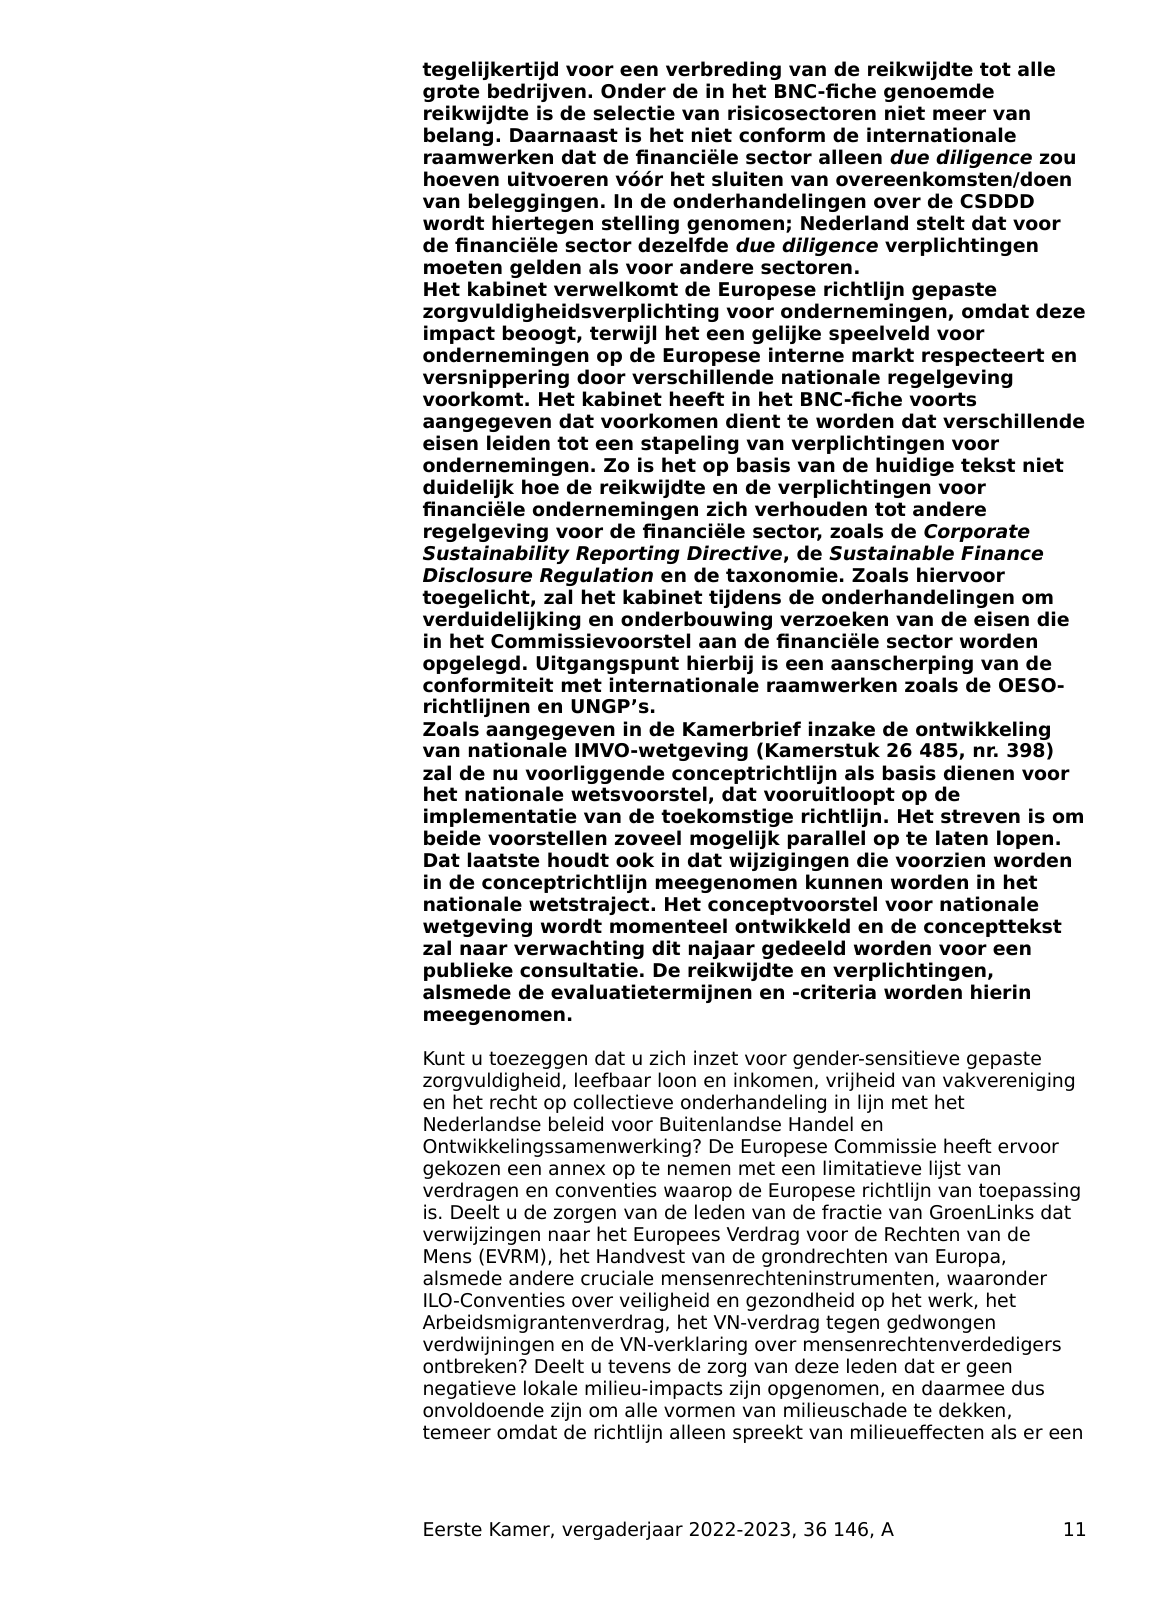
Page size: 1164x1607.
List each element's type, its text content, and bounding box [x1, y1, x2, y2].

text Het kabinet verwelkomt de Europese richtlijn gepaste zorgvuldigheidsverplichting voor ondernemingen, omdat deze impact beoogt, terwijl het een gelijke speelveld voor ondernemingen op de Europese interne markt respecteert en versnippering door verschillende nationale regelgeving voorkomt. Het kabinet heeft in het BNC-fiche voorts aangegeven dat voorkomen dient te worden dat verschillende eisen leiden tot een stapeling van verplichtingen voor ondernemingen. Zo is het op basis van de huidige tekst niet duidelijk hoe de reikwijdte en de verplichtingen voor financiële ondernemingen zich verhouden tot andere regelgeving voor de financiële sector, zoals de Corporate Sustainability Reporting Directive, de Sustainable Finance Disclosure Regulation en de taxonomie. Zoals hiervoor toegelicht, zal het kabinet tijdens de onderhandelingen om verduidelijking en onderbouwing verzoeken van de eisen die in het Commissievoorstel aan de financiële sector worden opgelegd. Uitgangspunt hierbij is een aanscherping van de conformiteit met internationale raamwerken zoals de OESO-richtlijnen en UNGP’s. [422, 279, 1087, 718]
text Kunt u toezeggen dat u zich inzet voor gender-sensitieve gepaste zorgvuldigheid, leefbaar loon en inkomen, vrijheid van vakvereniging en het recht op collectieve onderhandeling in lijn met het Nederlandse beleid voor Buitenlandse Handel en Ontwikkelingssamenwerking? De Europese Commissie heeft ervoor gekozen een annex op te nemen met een limitatieve lijst van verdragen en conventies waarop de Europese richtlijn van toepassing is. Deelt u de zorgen van de leden van de fractie van GroenLinks dat verwijzingen naar het Europees Verdrag voor de Rechten van de Mens (EVRM), het Handvest van de grondrechten van Europa, alsmede andere cruciale mensenrechteninstrumenten, waaronder ILO-Conventies over veiligheid en gezondheid op het werk, het Arbeidsmigrantenverdrag, het VN-verdrag tegen gedwongen verdwijningen en de VN-verklaring over mensenrechtenverdedigers ontbreken? Deelt u tevens de zorg van deze leden dat er geen negatieve lokale milieu-impacts zijn opgenomen, en daarmee dus onvoldoende zijn om alle vormen van milieuschade te dekken, temeer omdat de richtlijn alleen spreekt van milieueffecten als er een [422, 1048, 1087, 1444]
text tegelijkertijd voor een verbreding van de reikwijdte tot alle grote bedrijven. Onder de in het BNC-fiche genoemde reikwijdte is de selectie van risicosectoren niet meer van belang. Daarnaast is het niet conform de internationale raamwerken dat de financiële sector alleen due diligence zou hoeven uitvoeren vóór het sluiten van overeenkomsten/doen van beleggingen. In de onderhandelingen over de CSDDD wordt hiertegen stelling genomen; Nederland stelt dat voor de financiële sector dezelfde due diligence verplichtingen moeten gelden als voor andere sectoren. [422, 59, 1087, 279]
text Zoals aangegeven in de Kamerbrief inzake de ontwikkeling van nationale IMVO-wetgeving (Kamerstuk 26 485, nr. 398) zal de nu voorliggende conceptrichtlijn als basis dienen voor het nationale wetsvoorstel, dat vooruitloopt op de implementatie van de toekomstige richtlijn. Het streven is om beide voorstellen zoveel mogelijk parallel op te laten lopen. Dat laatste houdt ook in dat wijzigingen die voorzien worden in de conceptrichtlijn meegenomen kunnen worden in het nationale wetstraject. Het conceptvoorstel voor nationale wetgeving wordt momenteel ontwikkeld en de concepttekst zal naar verwachting dit najaar gedeeld worden voor een publieke consultatie. De reikwijdte en verplichtingen, alsmede de evaluatietermijnen en -criteria worden hierin meegenomen. [422, 718, 1087, 1026]
